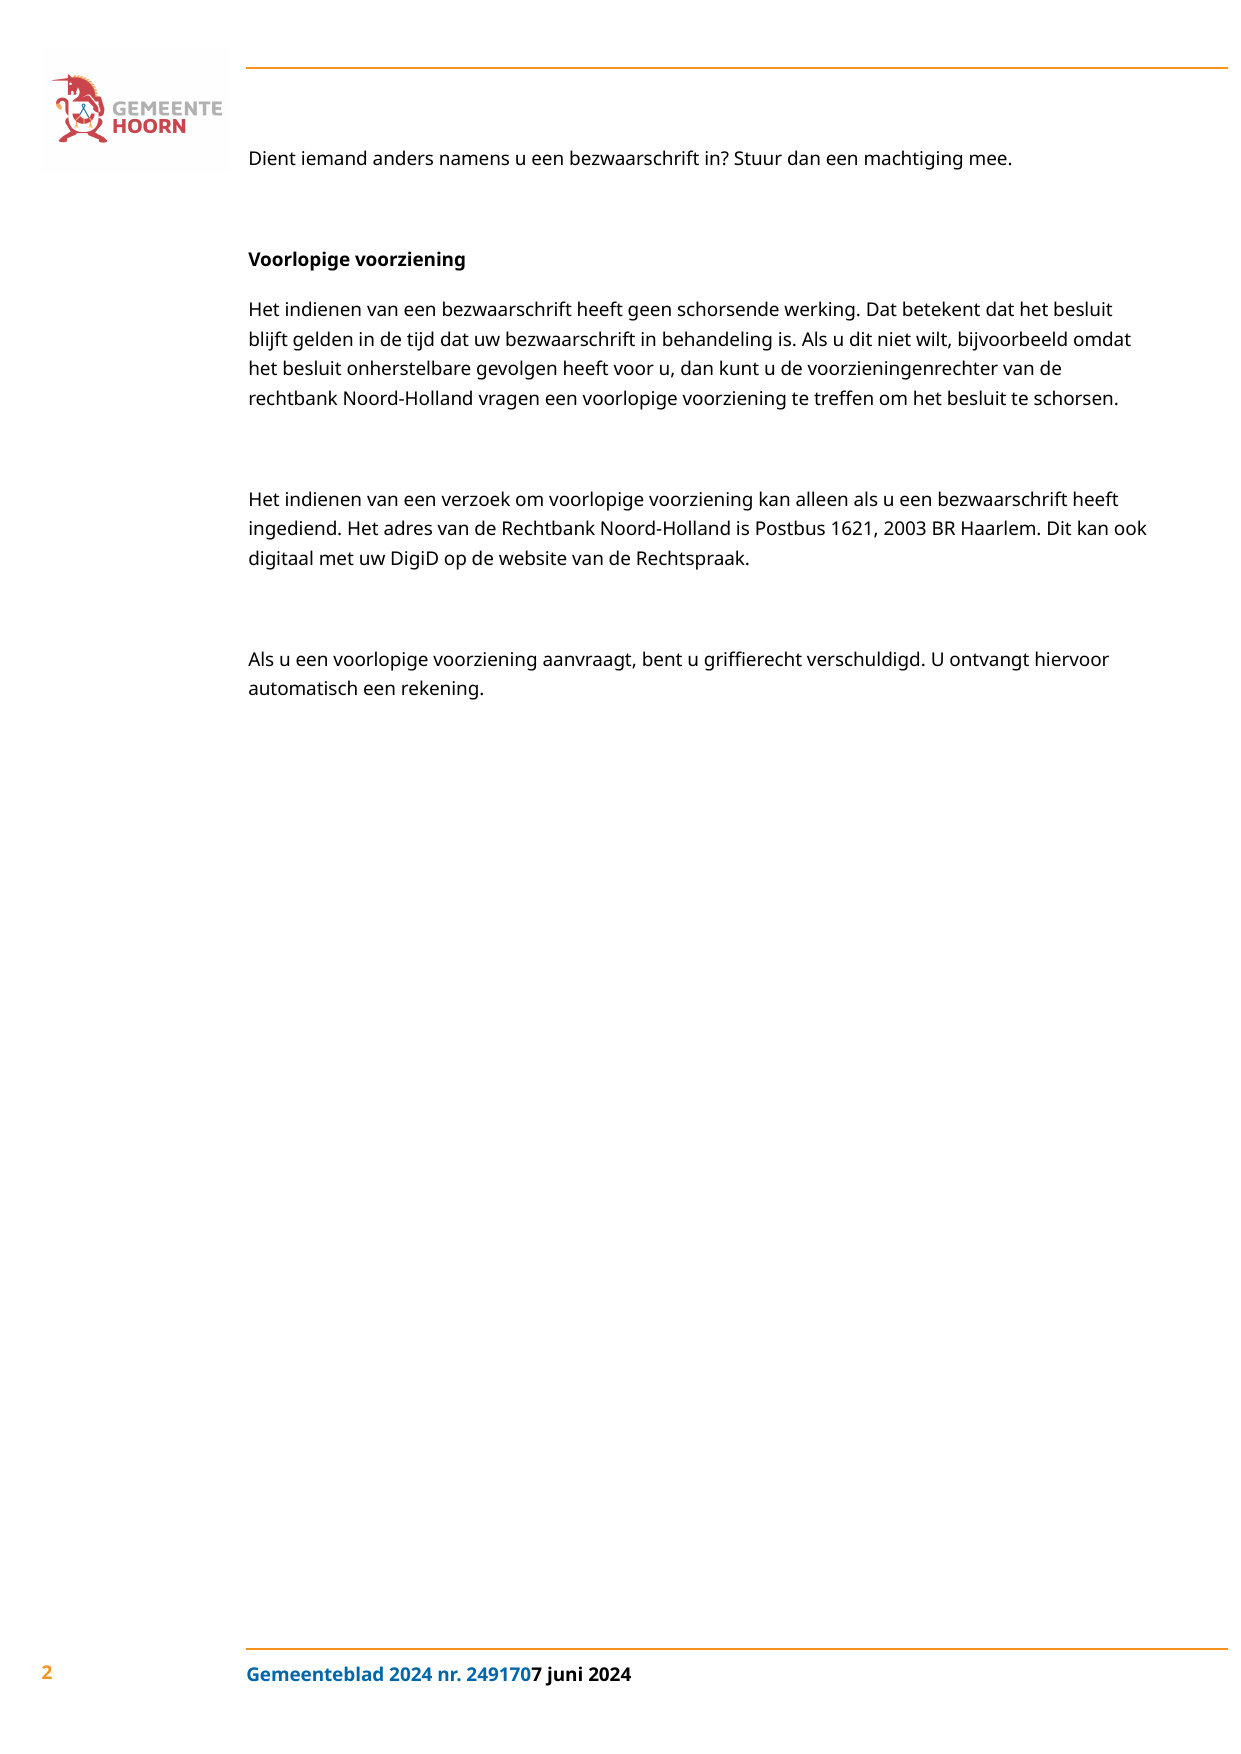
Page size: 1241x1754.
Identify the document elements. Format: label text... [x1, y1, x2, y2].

text Dient iemand anders namens u een bezwaarschrift in? Stuur dan een machtiging mee. [248, 145, 1152, 171]
text Het indienen van een verzoek om voorlopige voorziening kan alleen als u een bezwaarschrift heeft ingediend. Het adres van de Rechtbank Noord-Holland is Postbus 1621, 2003 BR Haarlem. Dit kan ook digitaal met uw DigiD op de website van de Rechtspraak. [248, 486, 1152, 571]
text Voorlopige voorziening [248, 246, 1152, 272]
picture [41, 47, 231, 172]
text Als u een voorlopige voorziening aanvraagt, bent u griffierecht verschuldigd. U ontvangt hiervoor automatisch een rekening. [248, 646, 1152, 701]
text Het indienen van een bezwaarschrift heeft geen schorsende werking. Dat betekent dat het besluit blijft gelden in de tijd dat uw bezwaarschrift in behandeling is. Als u dit niet wilt, bijvoorbeeld omdat het besluit onherstelbare gevolgen heeft voor u, dan kunt u de voorzieningenrechter van de rechtbank Noord-Holland vragen een voorlopige voorziening te treffen om het besluit te schorsen. [248, 296, 1152, 411]
